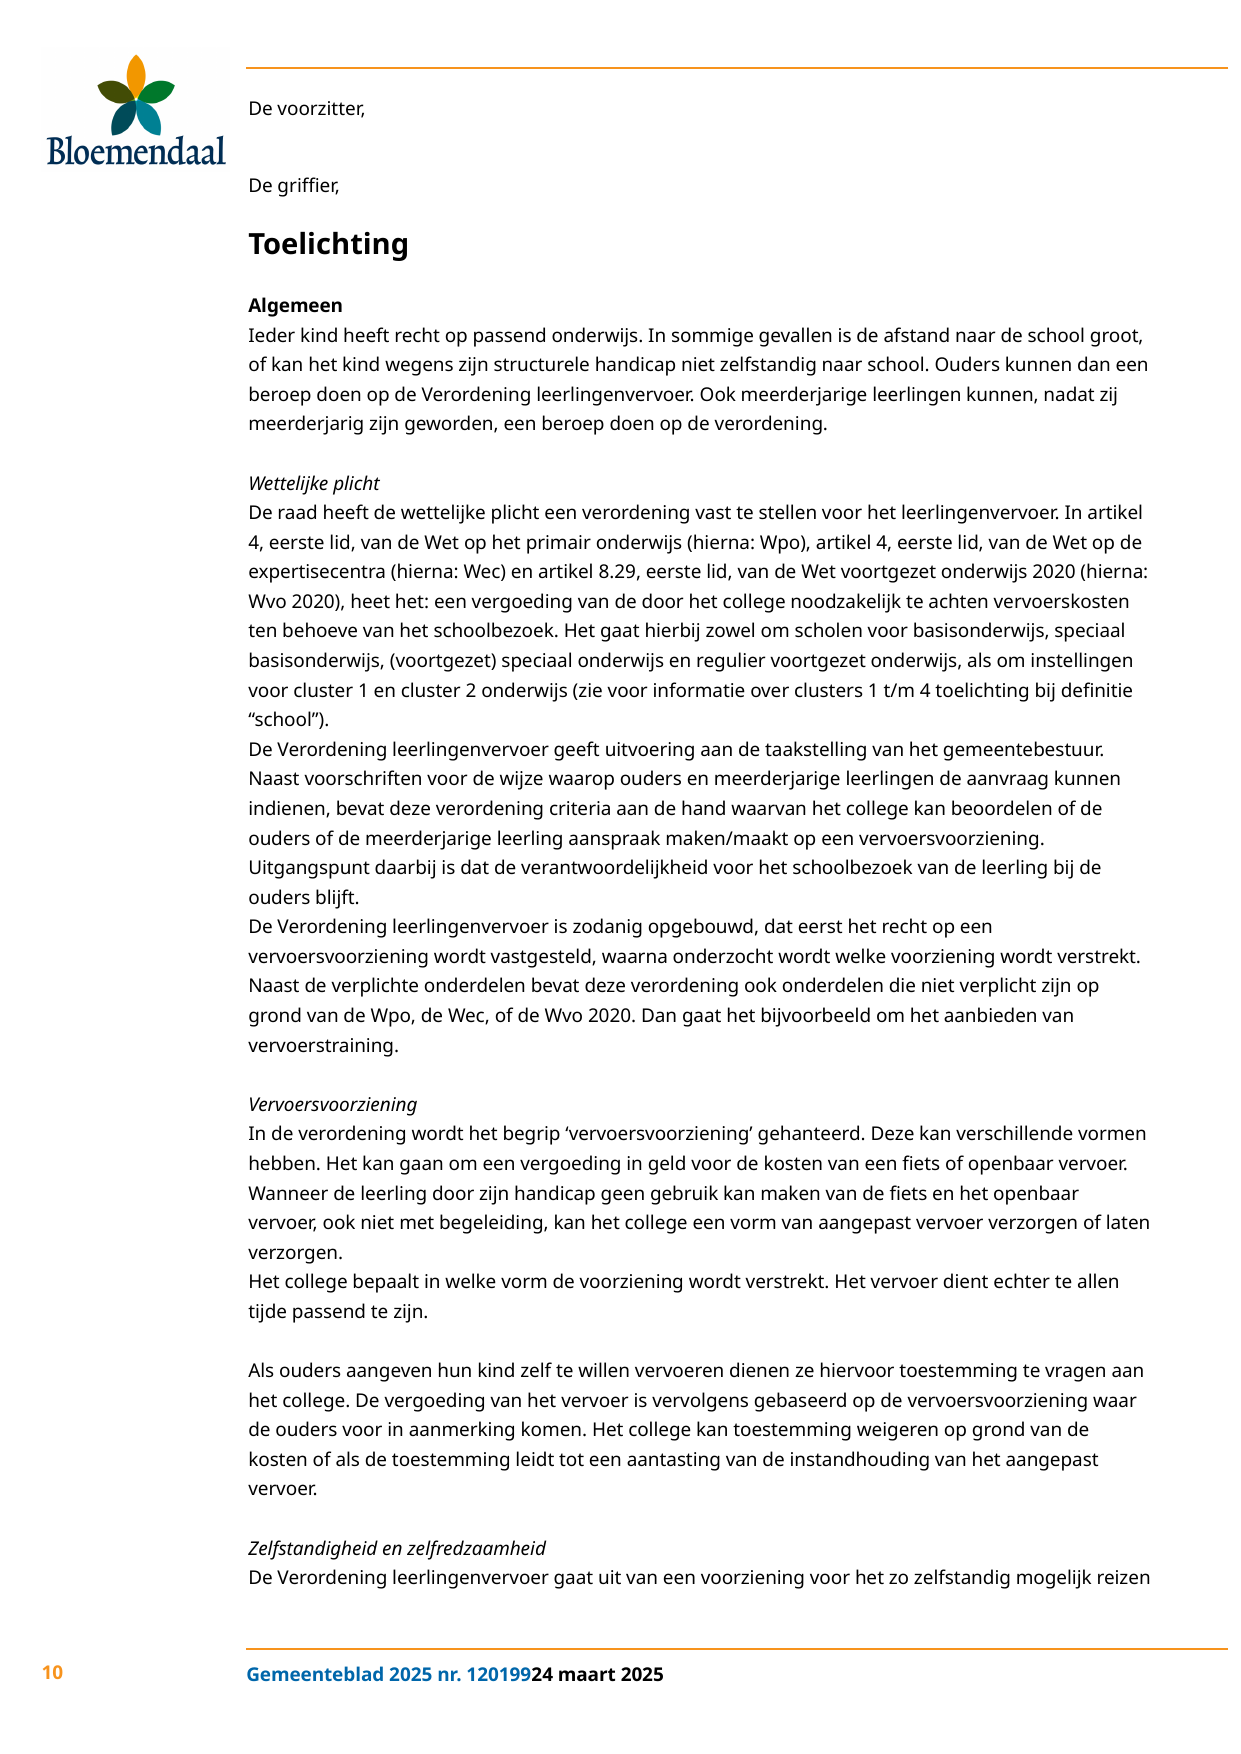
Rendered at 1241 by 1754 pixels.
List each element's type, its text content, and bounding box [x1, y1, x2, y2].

text Naast voorschriften voor de wijze waarop ouders en meerderjarige leerlingen de aanvraag kunnen indienen, bevat deze verordening criteria aan de hand waarvan het college kan beoordelen of de ouders of de meerderjarige leerling aanspraak maken/maakt op een vervoersvoorziening. Uitgangspunt daarbij is dat de verantwoordelijkheid voor het schoolbezoek van de leerling bij de ouders blijft. [248, 766, 1152, 910]
text De Verordening leerlingenvervoer gaat uit van een voorziening voor het zo zelfstandig mogelijk reizen [248, 1564, 1152, 1590]
text De griffier, [248, 172, 1152, 198]
text Naast de verplichte onderdelen bevat deze verordening ook onderdelen die niet verplicht zijn op grond van de Wpo, de Wec, of de Wvo 2020. Dan gaat het bijvoorbeeld om het aanbieden van vervoerstraining. [248, 973, 1152, 1058]
text In de verordening wordt het begrip ‘vervoersvoorziening’ gehanteerd. Deze kan verschillende vormen hebben. Het kan gaan om een vergoeding in geld voor de kosten van een fiets of openbaar vervoer. Wanneer de leerling door zijn handicap geen gebruik kan maken van de fiets en het openbaar vervoer, ook niet met begeleiding, kan het college een vorm van aangepast vervoer verzorgen of laten verzorgen. [248, 1121, 1152, 1265]
text De voorzitter, [248, 95, 1152, 121]
text De raad heeft de wettelijke plicht een verordening vast te stellen voor het leerlingenvervoer. In artikel 4, eerste lid, van de Wet op het primair onderwijs (hierna: Wpo), artikel 4, eerste lid, van de Wet op de expertisecentra (hierna: Wec) en artikel 8.29, eerste lid, van de Wet voortgezet onderwijs 2020 (hierna: Wvo 2020), heet het: een vergoeding van de door het college noodzakelijk te achten vervoerskosten ten behoeve van het schoolbezoek. Het gaat hierbij zowel om scholen voor basisonderwijs, speciaal basisonderwijs, (voortgezet) speciaal onderwijs en regulier voortgezet onderwijs, als om instellingen voor cluster 1 en cluster 2 onderwijs (zie voor informatie over clusters 1 t/m 4 toelichting bij definitie “school”). [248, 499, 1152, 732]
text Het college bepaalt in welke vorm de voorziening wordt verstrekt. Het vervoer dient echter te allen tijde passend te zijn. [248, 1268, 1152, 1324]
text Zelfstandigheid en zelfredzaamheid [248, 1535, 1152, 1561]
text Vervoersvoorziening [248, 1091, 1152, 1117]
text Als ouders aangeven hun kind zelf te willen vervoeren dienen ze hiervoor toestemming te vragen aan het college. De vergoeding van het vervoer is vervolgens gebaseerd op de vervoersvoorziening waar de ouders voor in aanmerking komen. Het college kan toestemming weigeren op grond van de kosten of als de toestemming leidt tot een aantasting van de instandhouding van het aangepast vervoer. [248, 1357, 1152, 1501]
text Algemeen [248, 292, 1152, 318]
picture [41, 47, 231, 172]
text De Verordening leerlingenvervoer geeft uitvoering aan de taakstelling van het gemeentebestuur. [248, 736, 1152, 762]
text De Verordening leerlingenvervoer is zodanig opgebouwd, dat eerst het recht op een vervoersvoorziening wordt vastgesteld, waarna onderzocht wordt welke voorziening wordt verstrekt. [248, 913, 1152, 969]
text Toelichting [248, 223, 1152, 263]
text Ieder kind heeft recht op passend onderwijs. In sommige gevallen is de afstand naar de school groot, of kan het kind wegens zijn structurele handicap niet zelfstandig naar school. Ouders kunnen dan een beroep doen op de Verordening leerlingenvervoer. Ook meerderjarige leerlingen kunnen, nadat zij meerderjarig zijn geworden, een beroep doen op de verordening. [248, 322, 1152, 436]
text Wettelijke plicht [248, 470, 1152, 496]
